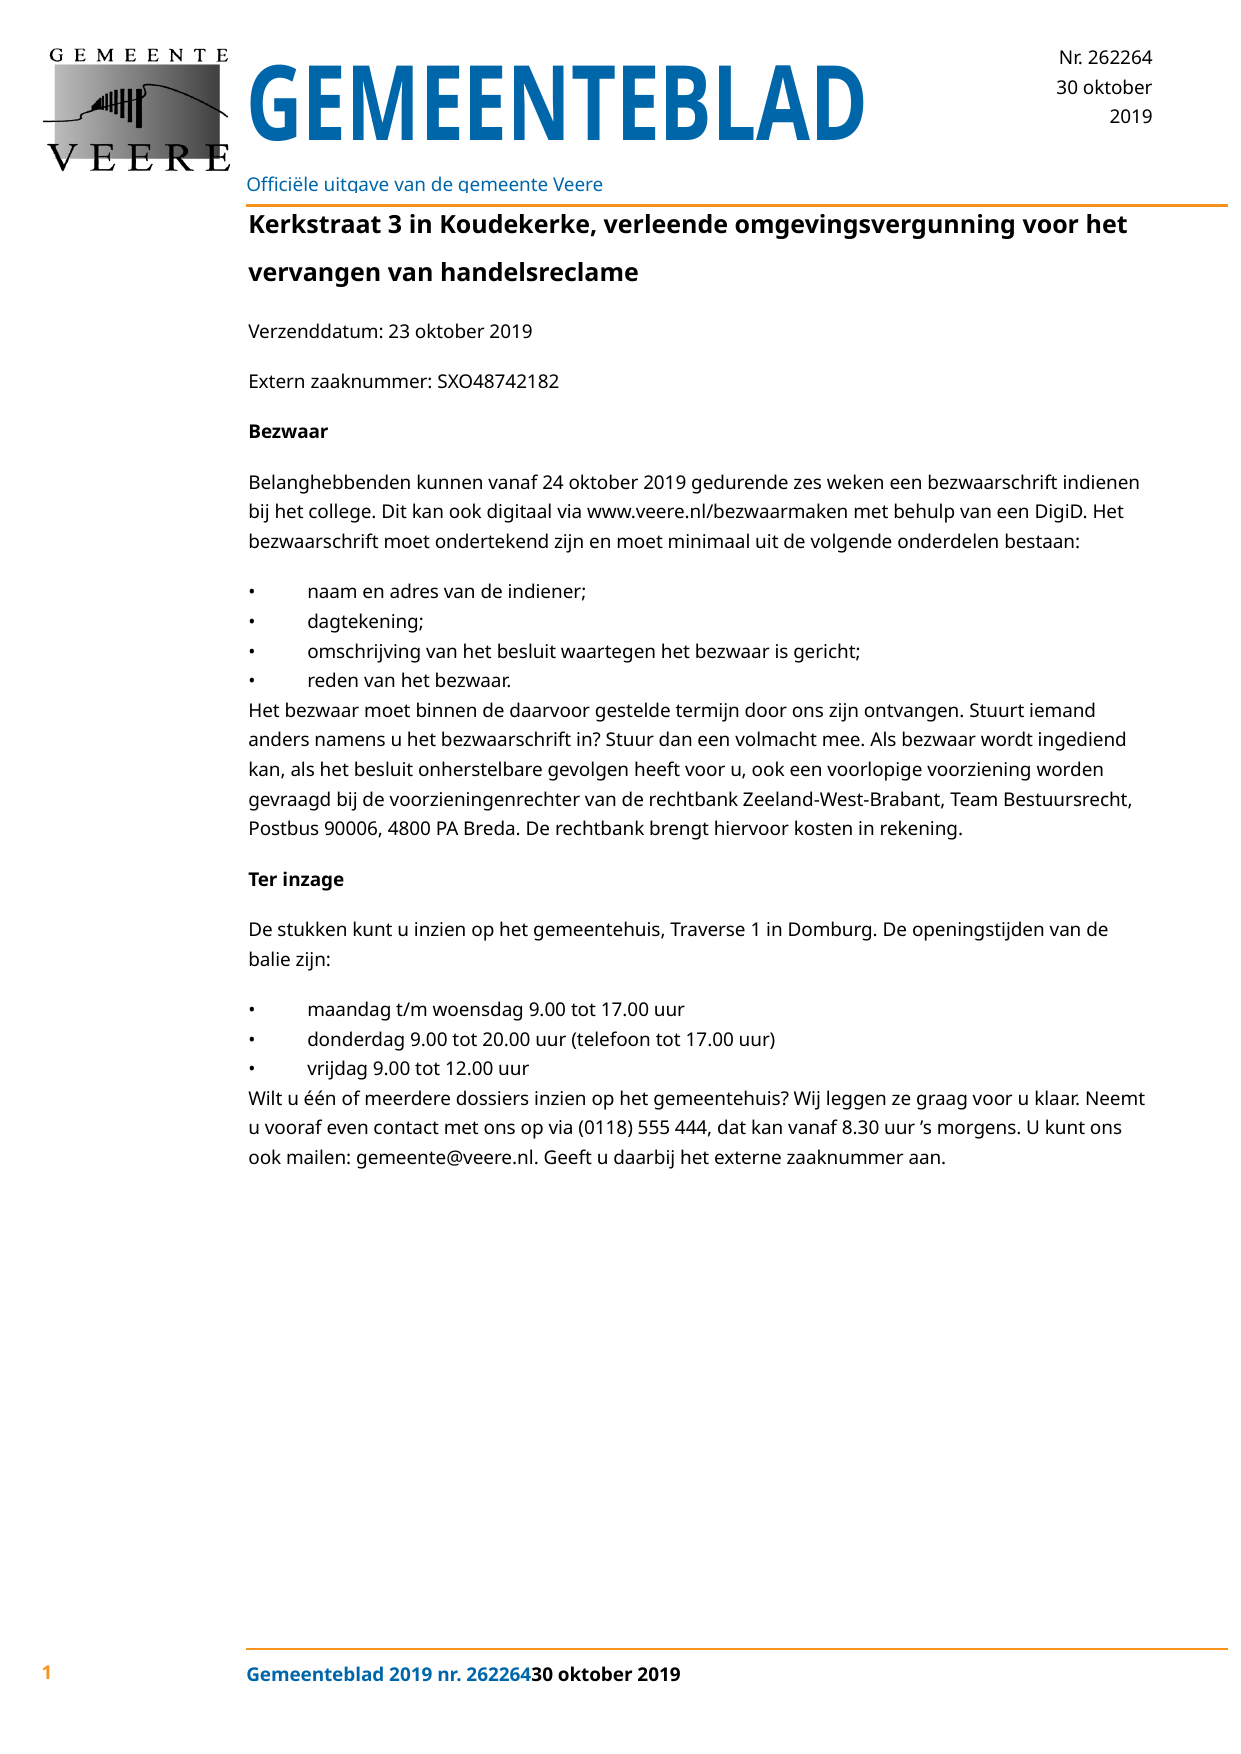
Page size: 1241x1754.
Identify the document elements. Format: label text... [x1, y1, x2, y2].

list reden van het bezwaar. [248, 667, 1152, 693]
text Ter inzage [248, 866, 1152, 892]
picture [41, 47, 231, 172]
list omschrijving van het besluit waartegen het bezwaar is gericht; [248, 638, 1152, 664]
text Verzenddatum: 23 oktober 2019 [248, 318, 1152, 344]
text Kerkstraat 3 in Koudekerke, verleende omgevingsvergunning voor het vervangen van handelsreclame [248, 207, 1152, 288]
text Belanghebbenden kunnen vanaf 24 oktober 2019 gedurende zes weken een bezwaarschrift indienen bij het college. Dit kan ook digitaal via www.veere.nl/bezwaarmaken met behulp van een DigiD. Het bezwaarschrift moet ondertekend zijn en moet minimaal uit de volgende onderdelen bestaan: [248, 469, 1152, 554]
list donderdag 9.00 tot 20.00 uur (telefoon tot 17.00 uur) [248, 1026, 1152, 1052]
text Extern zaaknummer: SXO48742182 [248, 368, 1152, 394]
list naam en adres van de indiener; [248, 579, 1152, 604]
text De stukken kunt u inzien op het gemeentehuis, Traverse 1 in Domburg. De openingstijden van de balie zijn: [248, 916, 1152, 972]
text Het bezwaar moet binnen de daarvoor gestelde termijn door ons zijn ontvangen. Stuurt iemand anders namens u het bezwaarschrift in? Stuur dan een volmacht mee. Als bezwaar wordt ingediend kan, als het besluit onherstelbare gevolgen heeft voor u, ook een voorlopige voorziening worden gevraagd bij de voorzieningenrechter van de rechtbank Zeeland-West-Brabant, Team Bestuursrecht, Postbus 90006, 4800 PA Breda. De rechtbank brengt hiervoor kosten in rekening. [248, 697, 1152, 841]
list vrijdag 9.00 tot 12.00 uur [248, 1055, 1152, 1081]
list maandag t/m woensdag 9.00 tot 17.00 uur [248, 996, 1152, 1022]
text Bezwaar [248, 419, 1152, 444]
text Wilt u één of meerdere dossiers inzien op het gemeentehuis? Wij leggen ze graag voor u klaar. Neemt u vooraf even contact met ons op via (0118) 555 444, dat kan vanaf 8.30 uur ’s morgens. U kunt ons ook mailen: gemeente@veere.nl. Geeft u daarbij het externe zaaknummer aan. [248, 1085, 1152, 1170]
list dagtekening; [248, 608, 1152, 634]
